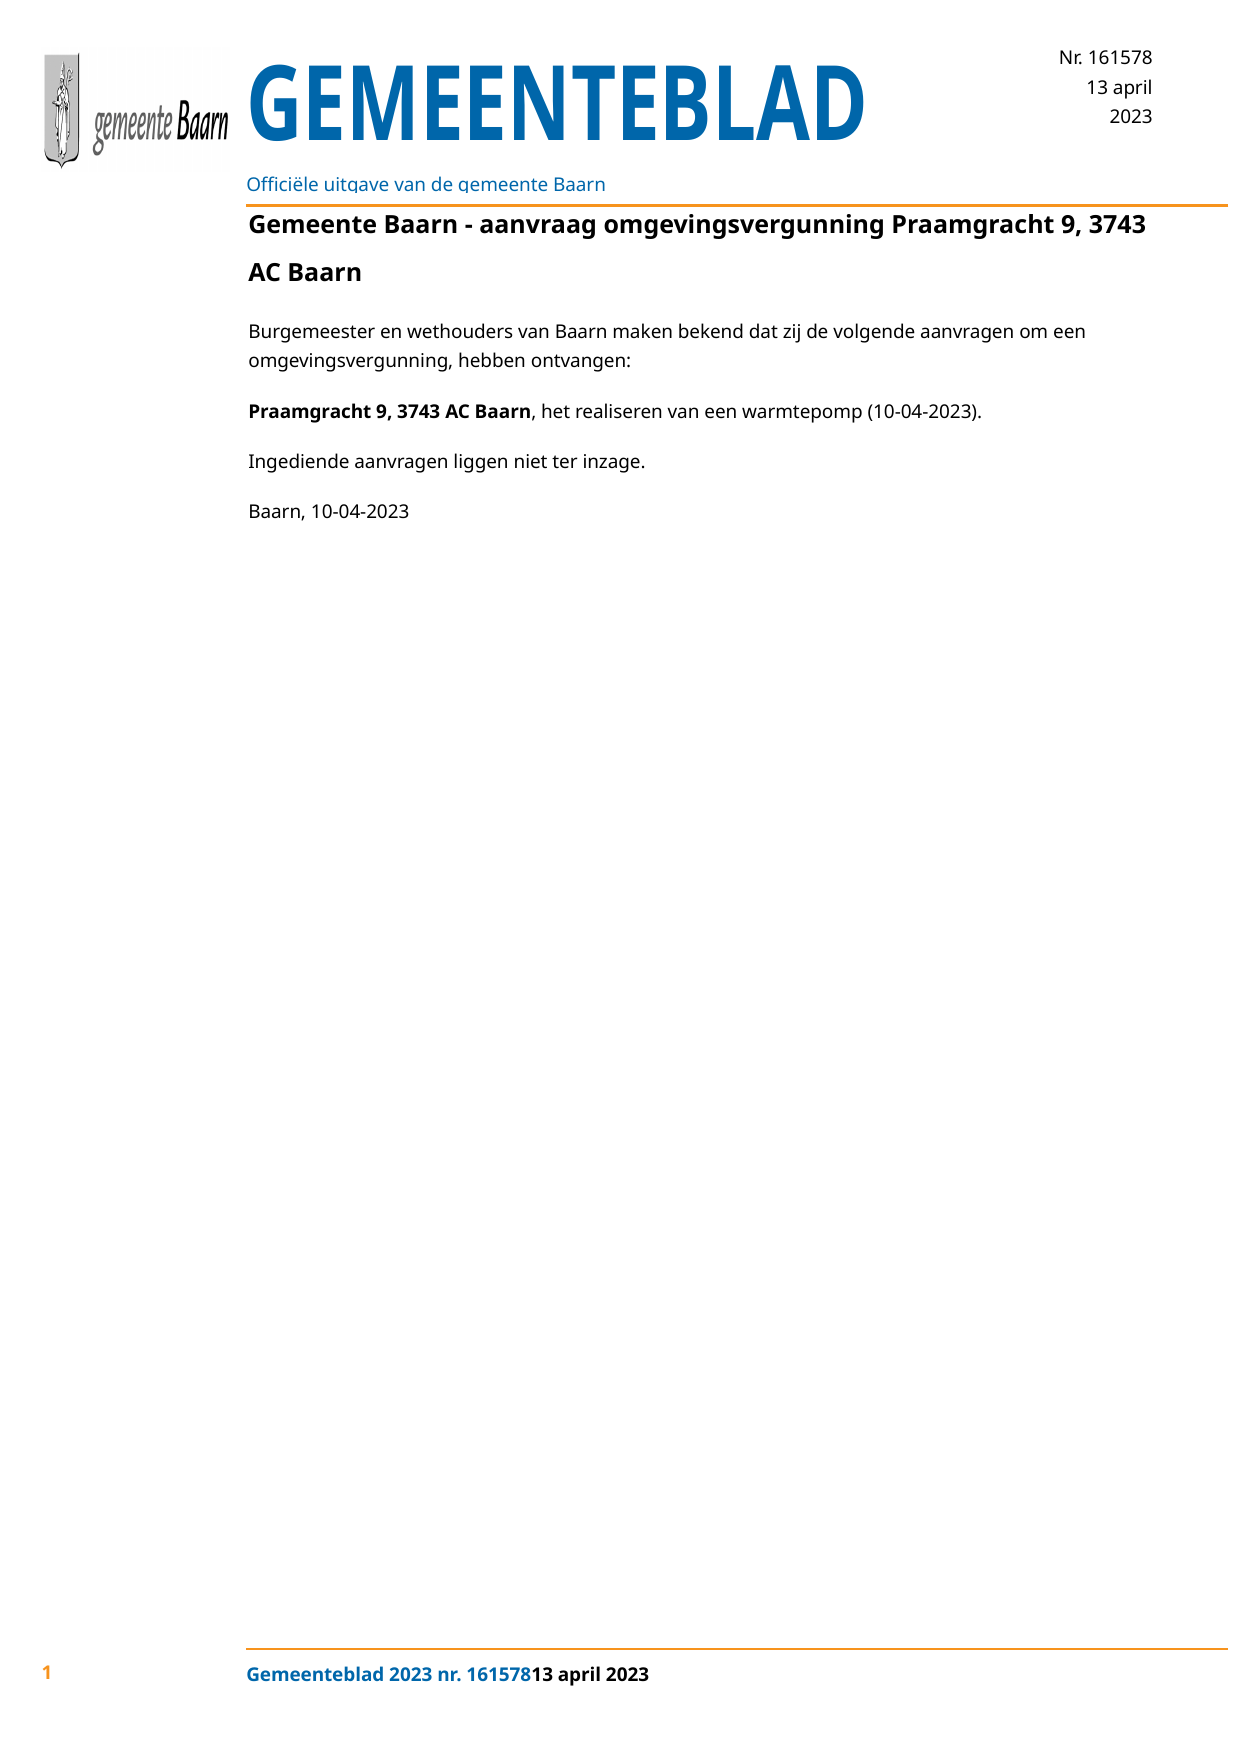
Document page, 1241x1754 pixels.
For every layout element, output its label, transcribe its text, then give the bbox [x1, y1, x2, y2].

text Praamgracht 9, 3743 AC Baarn, het realiseren van een warmtepomp (10-04-2023). [248, 398, 1152, 424]
picture [41, 47, 231, 172]
text Gemeente Baarn - aanvraag omgevingsvergunning Praamgracht 9, 3743 AC Baarn [248, 207, 1152, 288]
text Burgemeester en wethouders van Baarn maken bekend dat zij de volgende aanvragen om een omgevingsvergunning, hebben ontvangen: [248, 318, 1152, 373]
text Baarn, 10-04-2023 [248, 499, 1152, 524]
text Ingediende aanvragen liggen niet ter inzage. [248, 448, 1152, 474]
